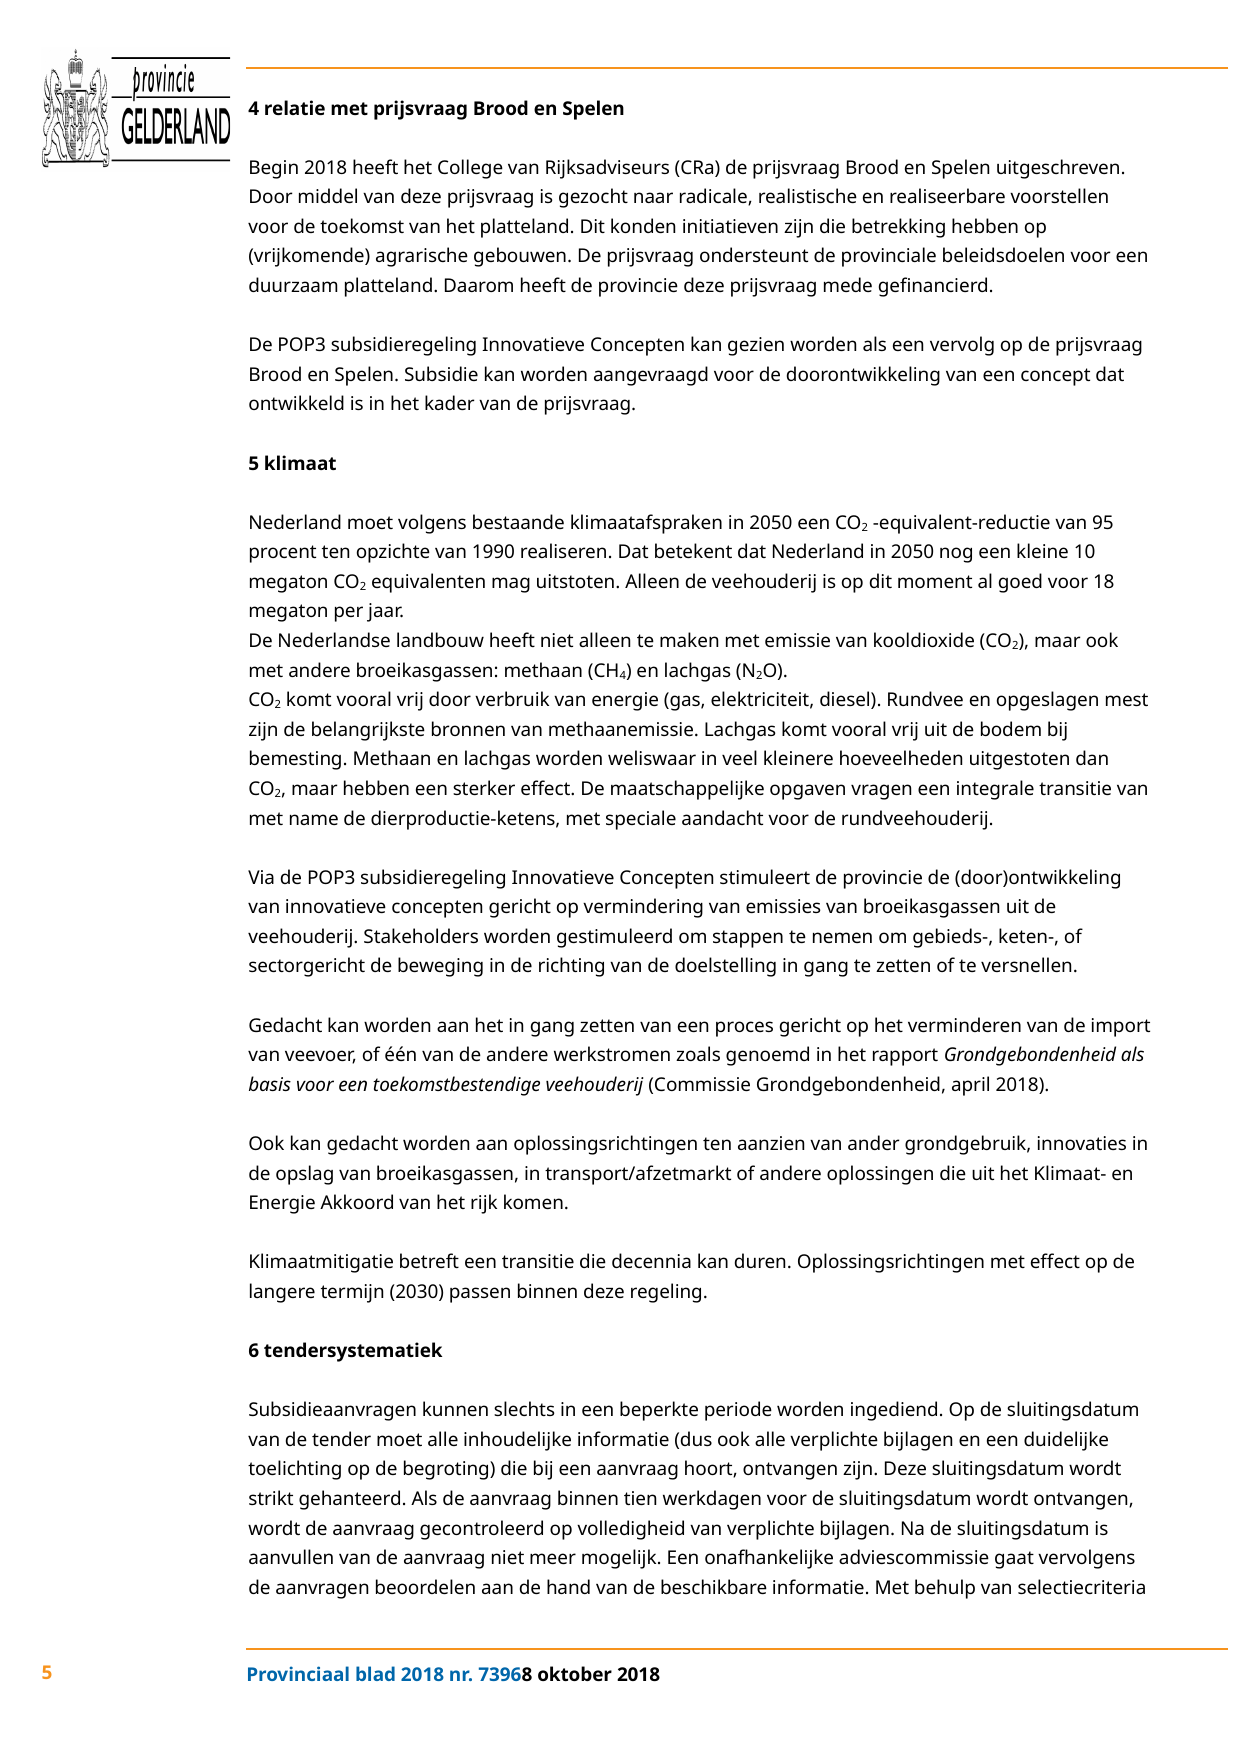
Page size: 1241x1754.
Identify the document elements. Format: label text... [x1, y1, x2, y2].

picture [41, 47, 231, 172]
text 6 tendersystematiek [248, 1337, 1152, 1363]
text Klimaatmitigatie betreft een transitie die decennia kan duren. Oplossingsrichtingen met effect op de langere termijn (2030) passen binnen deze regeling. [248, 1248, 1152, 1304]
text Begin 2018 heeft het College van Rijksadviseurs (CRa) de prijsvraag Brood en Spelen uitgeschreven. Door middel van deze prijsvraag is gezocht naar radicale, realistische en realiseerbare voorstellen voor de toekomst van het platteland. Dit konden initiatieven zijn die betrekking hebben op (vrijkomende) agrarische gebouwen. De prijsvraag ondersteunt de provinciale beleidsdoelen voor een duurzaam platteland. Daarom heeft de provincie deze prijsvraag mede gefinancierd. [248, 154, 1152, 298]
text Nederland moet volgens bestaande klimaatafspraken in 2050 een CO2 -equivalent-reductie van 95 procent ten opzichte van 1990 realiseren. Dat betekent dat Nederland in 2050 nog een kleine 10 megaton CO2 equivalenten mag uitstoten. Alleen de veehouderij is op dit moment al goed voor 18 megaton per jaar. [248, 509, 1152, 623]
text Ook kan gedacht worden aan oplossingsrichtingen ten aanzien van ander grondgebruik, innovaties in de opslag van broeikasgassen, in transport/afzetmarkt of andere oplossingen die uit het Klimaat- en Energie Akkoord van het rijk komen. [248, 1130, 1152, 1215]
text De POP3 subsidieregeling Innovatieve Concepten kan gezien worden als een vervolg op de prijsvraag Brood en Spelen. Subsidie kan worden aangevraagd voor de doorontwikkeling van een concept dat ontwikkeld is in het kader van de prijsvraag. [248, 331, 1152, 416]
text 5 klimaat [248, 450, 1152, 476]
text Subsidieaanvragen kunnen slechts in een beperkte periode worden ingediend. Op de sluitingsdatum van de tender moet alle inhoudelijke informatie (dus ook alle verplichte bijlagen en een duidelijke toelichting op de begroting) die bij een aanvraag hoort, ontvangen zijn. Deze sluitingsdatum wordt strikt gehanteerd. Als de aanvraag binnen tien werkdagen voor de sluitingsdatum wordt ontvangen, wordt de aanvraag gecontroleerd op volledigheid van verplichte bijlagen. Na de sluitingsdatum is aanvullen van de aanvraag niet meer mogelijk. Een onafhankelijke adviescommissie gaat vervolgens de aanvragen beoordelen aan de hand van de beschikbare informatie. Met behulp van selectiecriteria [248, 1396, 1152, 1600]
text De Nederlandse landbouw heeft niet alleen te maken met emissie van kooldioxide (CO2), maar ook met andere broeikasgassen: methaan (CH4) en lachgas (N2O). [248, 627, 1152, 683]
text CO2 komt vooral vrij door verbruik van energie (gas, elektriciteit, diesel). Rundvee en opgeslagen mest zijn de belangrijkste bronnen van methaanemissie. Lachgas komt vooral vrij uit de bodem bij bemesting. Methaan en lachgas worden weliswaar in veel kleinere hoeveelheden uitgestoten dan CO2, maar hebben een sterker effect. De maatschappelijke opgaven vragen een integrale transitie van met name de dierproductie-ketens, met speciale aandacht voor de rundveehouderij. [248, 686, 1152, 831]
text Via de POP3 subsidieregeling Innovatieve Concepten stimuleert de provincie de (door)ontwikkeling van innovatieve concepten gericht op vermindering van emissies van broeikasgassen uit de veehouderij. Stakeholders worden gestimuleerd om stappen te nemen om gebieds-, keten-, of sectorgericht de beweging in de richting van de doelstelling in gang te zetten of te versnellen. [248, 864, 1152, 978]
text Gedacht kan worden aan het in gang zetten van een proces gericht op het verminderen van de import van veevoer, of één van de andere werkstromen zoals genoemd in het rapport Grondgebondenheid als basis voor een toekomstbestendige veehouderij (Commissie Grondgebondenheid, april 2018). [248, 1012, 1152, 1097]
text 4 relatie met prijsvraag Brood en Spelen [248, 95, 1152, 121]
